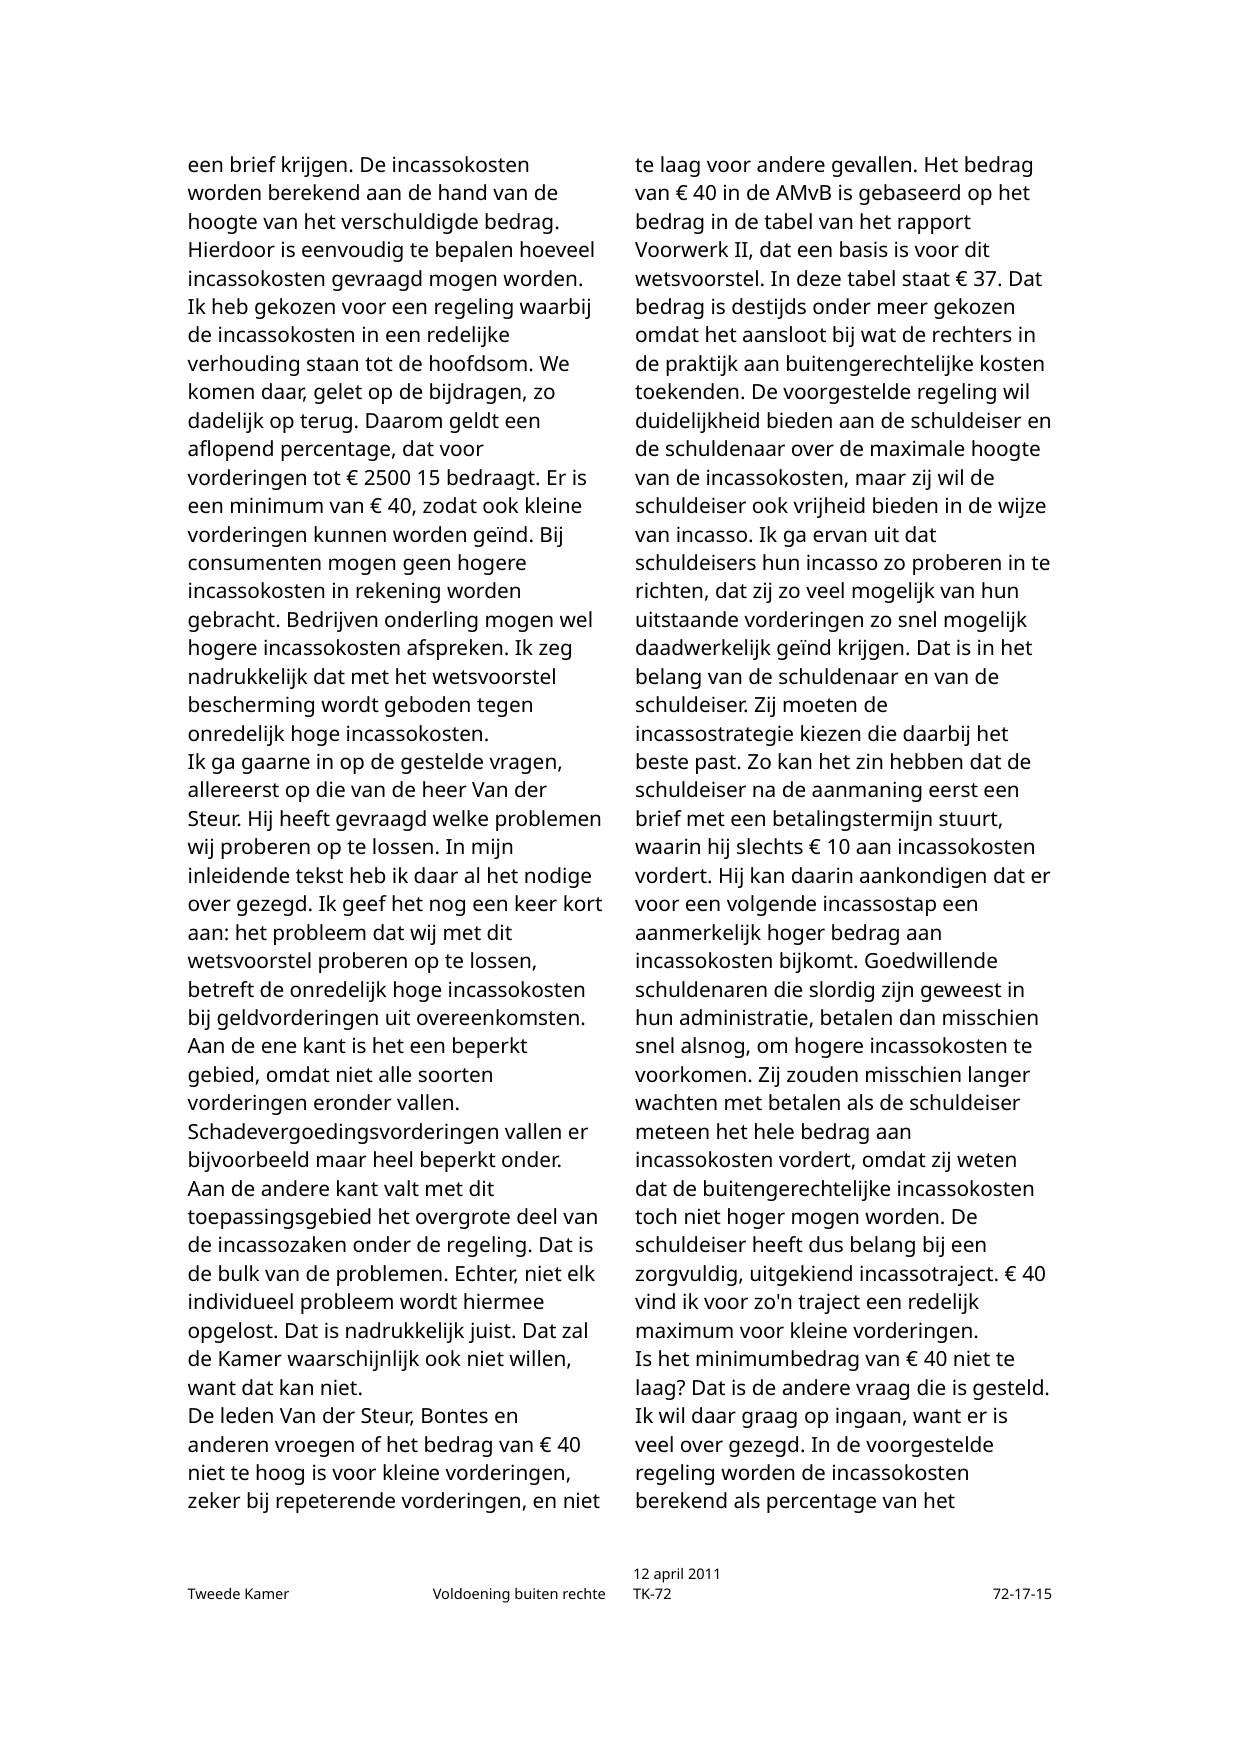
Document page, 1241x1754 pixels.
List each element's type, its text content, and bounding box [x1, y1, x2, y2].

text Ik ga gaarne in op de gestelde vragen, allereerst op die van de heer Van der Steur. Hij heeft gevraagd welke problemen wij proberen op te lossen. In mijn inleidende tekst heb ik daar al het nodige over gezegd. Ik geef het nog een keer kort aan: het probleem dat wij met dit wetsvoorstel proberen op te lossen, betreft de onredelijk hoge incassokosten bij geldvorderingen uit overeenkomsten. Aan de ene kant is het een beperkt gebied, omdat niet alle soorten vorderingen eronder vallen. Schadevergoedingsvorderingen vallen er bijvoorbeeld maar heel beperkt onder. Aan de andere kant valt met dit toepassingsgebied het overgrote deel van de incassozaken onder de regeling. Dat is de bulk van de problemen. Echter, niet elk individueel probleem wordt hiermee opgelost. Dat is nadrukkelijk juist. Dat zal de Kamer waarschijnlijk ook niet willen, want dat kan niet. [187, 747, 605, 1401]
text te laag voor andere gevallen. Het bedrag van € 40 in de AMvB is gebaseerd op het bedrag in de tabel van het rapport Voorwerk II, dat een basis is voor dit wetsvoorstel. In deze tabel staat € 37. Dat bedrag is destijds onder meer gekozen omdat het aansloot bij wat de rechters in de praktijk aan buitengerechtelijke kosten toekenden. De voorgestelde regeling wil duidelijkheid bieden aan de schuldeiser en de schuldenaar over de maximale hoogte van de incassokosten, maar zij wil de schuldeiser ook vrijheid bieden in de wijze van incasso. Ik ga ervan uit dat schuldeisers hun incasso zo proberen in te richten, dat zij zo veel mogelijk van hun uitstaande vorderingen zo snel mogelijk daadwerkelijk geïnd krijgen. Dat is in het belang van de schuldenaar en van de schuldeiser. Zij moeten de incassostrategie kiezen die daarbij het beste past. Zo kan het zin hebben dat de schuldeiser na de aanmaning eerst een brief met een betalingstermijn stuurt, waarin hij slechts € 10 aan incassokosten vordert. Hij kan daarin aankondigen dat er voor een volgende incassostap een aanmerkelijk hoger bedrag aan incassokosten bijkomt. Goedwillende schuldenaren die slordig zijn geweest in hun administratie, betalen dan misschien snel alsnog, om hogere incassokosten te voorkomen. Zij zouden misschien langer wachten met betalen als de schuldeiser meteen het hele bedrag aan incassokosten vordert, omdat zij weten dat de buitengerechtelijke incassokosten toch niet hoger mogen worden. De schuldeiser heeft dus belang bij een zorgvuldig, uitgekiend incassotraject. € 40 vind ik voor zo'n traject een redelijk maximum voor kleine vorderingen. [635, 150, 1053, 1344]
text De leden Van der Steur, Bontes en anderen vroegen of het bedrag van € 40 niet te hoog is voor kleine vorderingen, zeker bij repeterende vorderingen, en niet [187, 1401, 605, 1515]
text Is het minimumbedrag van € 40 niet te laag? Dat is de andere vraag die is gesteld. Ik wil daar graag op ingaan, want er is veel over gezegd. In de voorgestelde regeling worden de incassokosten berekend als percentage van het [635, 1344, 1053, 1515]
text een brief krijgen. De incassokosten worden berekend aan de hand van de hoogte van het verschuldigde bedrag. Hierdoor is eenvoudig te bepalen hoeveel incassokosten gevraagd mogen worden. Ik heb gekozen voor een regeling waarbij de incassokosten in een redelijke verhouding staan tot de hoofdsom. We komen daar, gelet op de bijdragen, zo dadelijk op terug. Daarom geldt een aflopend percentage, dat voor vorderingen tot € 2500 15 bedraagt. Er is een minimum van € 40, zodat ook kleine vorderingen kunnen worden geïnd. Bij consumenten mogen geen hogere incassokosten in rekening worden gebracht. Bedrijven onderling mogen wel hogere incassokosten afspreken. Ik zeg nadrukkelijk dat met het wetsvoorstel bescherming wordt geboden tegen onredelijk hoge incassokosten. [187, 150, 605, 747]
